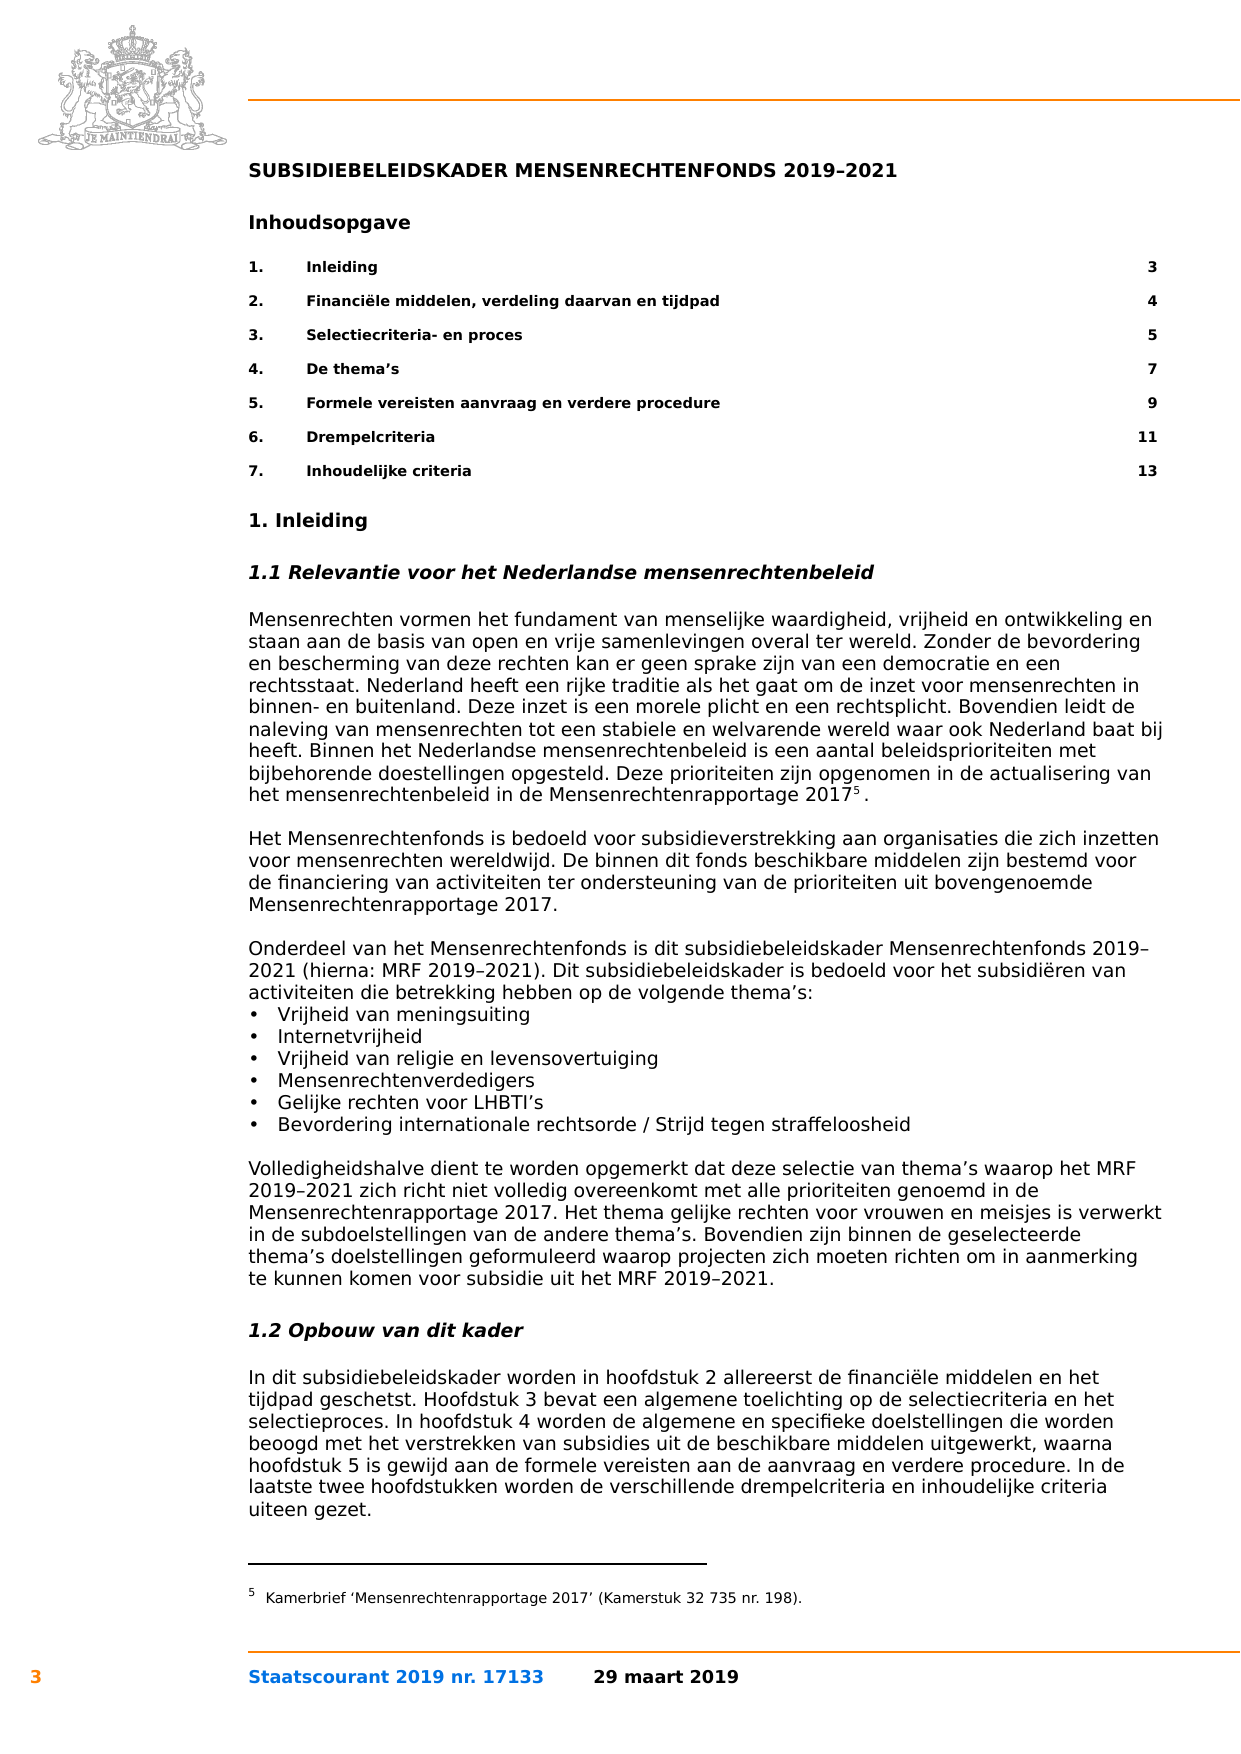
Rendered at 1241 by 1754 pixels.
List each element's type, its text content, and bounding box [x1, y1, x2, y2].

subtitle Inhoudsopgave [248, 212, 1163, 234]
table_cell Inhoudelijke criteria [300, 463, 1092, 479]
picture [38, 25, 227, 150]
table_cell [1092, 276, 1163, 293]
table_cell [300, 344, 1092, 361]
table_cell 13 [1092, 463, 1163, 479]
table_cell [248, 446, 300, 463]
table_cell 5 [1092, 327, 1163, 344]
text • Internetvrijheid [248, 1026, 1163, 1048]
table_cell 3. [248, 327, 300, 344]
text • Vrijheid van meningsuiting [248, 1004, 1163, 1026]
table_cell 7. [248, 463, 300, 479]
text • Bevordering internationale rechtsorde / Strijd tegen straffeloosheid [248, 1114, 1163, 1136]
text Onderdeel van het Mensenrechtenfonds is dit subsidiebeleidskader Mensenrechtenfonds 2019–2021 (hierna: MRF 2019–2021). Dit subsidiebeleidskader is bedoeld voor het subsidiëren van activiteiten die betrekking hebben op de volgende thema’s: [248, 938, 1163, 1004]
subtitle 1.2 Opbouw van dit kader [248, 1319, 1163, 1342]
text Het Mensenrechtenfonds is bedoeld voor subsidieverstrekking aan organisaties die zich inzetten voor mensenrechten wereldwijd. De binnen dit fonds beschikbare middelen zijn bestemd voor de financiering van activiteiten ter ondersteuning van de prioriteiten uit bovengenoemde Mensenrechtenrapportage 2017. [248, 828, 1163, 916]
text Mensenrechten vormen het fundament van menselijke waardigheid, vrijheid en ontwikkeling en staan aan de basis van open en vrije samenlevingen overal ter wereld. Zonder de bevordering en bescherming van deze rechten kan er geen sprake zijn van een democratie en een rechtsstaat. Nederland heeft een rijke traditie als het gaat om de inzet voor mensenrechten in binnen- en buitenland. Deze inzet is een morele plicht en een rechtsplicht. Bovendien leidt de naleving van mensenrechten tot een stabiele en welvarende wereld waar ook Nederland baat bij heeft. Binnen het Nederlandse mensenrechtenbeleid is een aantal beleidsprioriteiten met bijbehorende doestellingen opgesteld. Deze prioriteiten zijn opgenomen in de actualisering van het mensenrechtenbeleid in de Mensenrechtenrapportage 2017. [248, 608, 1163, 806]
text • Mensenrechtenverdedigers [248, 1070, 1163, 1092]
table_cell [248, 310, 300, 327]
table_cell [1092, 310, 1163, 327]
subtitle 1.1 Relevantie voor het Nederlandse mensenrechtenbeleid [248, 562, 1163, 583]
text • Vrijheid van religie en levensovertuiging [248, 1048, 1163, 1070]
subtitle 1. Inleiding [248, 509, 1163, 532]
table_cell [300, 310, 1092, 327]
table_cell [248, 412, 300, 429]
text In dit subsidiebeleidskader worden in hoofdstuk 2 allereerst de financiële middelen en het tijdpad geschetst. Hoofdstuk 3 bevat een algemene toelichting op de selectiecriteria en het selectieproces. In hoofdstuk 4 worden de algemene en specifieke doelstellingen die worden beoogd met het verstrekken van subsidies uit de beschikbare middelen uitgewerkt, waarna hoofdstuk 5 is gewijd aan de formele vereisten aan de aanvraag en verdere procedure. In de laatste twee hoofdstukken worden de verschillende drempelcriteria en inhoudelijke criteria uiteen gezet. [248, 1367, 1163, 1520]
table_cell [1092, 412, 1163, 429]
table_cell 7 [1092, 361, 1163, 378]
table_cell 4. [248, 361, 300, 378]
table_cell 4 [1092, 293, 1163, 310]
table_cell Financiële middelen, verdeling daarvan en tijdpad [300, 293, 1092, 310]
table_cell [300, 378, 1092, 395]
table_cell De thema’s [300, 361, 1092, 378]
table_cell [300, 412, 1092, 429]
table_cell [1092, 446, 1163, 463]
table_cell Formele vereisten aanvraag en verdere procedure [300, 395, 1092, 412]
table_cell 6. [248, 429, 300, 446]
table_header 1. [248, 259, 300, 276]
table_cell 5. [248, 395, 300, 412]
text Volledigheidshalve dient te worden opgemerkt dat deze selectie van thema’s waarop het MRF 2019–2021 zich richt niet volledig overeenkomt met alle prioriteiten genoemd in de Mensenrechtenrapportage 2017. Het thema gelijke rechten voor vrouwen en meisjes is verwerkt in de subdoelstellingen van de andere thema’s. Bovendien zijn binnen de geselecteerde thema’s doelstellingen geformuleerd waarop projecten zich moeten richten om in aanmerking te kunnen komen voor subsidie uit het MRF 2019–2021. [248, 1158, 1163, 1289]
table_cell Selectiecriteria- en proces [300, 327, 1092, 344]
text Kamerbrief ‘Mensenrechtenrapportage 2017’ (Kamerstuk 32 735 nr. 198). [248, 1586, 1163, 1608]
table_cell Drempelcriteria [300, 429, 1092, 446]
table_cell 2. [248, 293, 300, 310]
table_cell [1092, 344, 1163, 361]
subtitle SUBSIDIEBELEIDSKADER MENSENRECHTENFONDS 2019–2021 [248, 160, 1163, 182]
table_cell [248, 378, 300, 395]
table_cell 11 [1092, 429, 1163, 446]
table_cell 9 [1092, 395, 1163, 412]
text • Gelijke rechten voor LHBTI’s [248, 1092, 1163, 1114]
table_cell [300, 276, 1092, 293]
table_cell [1092, 378, 1163, 395]
table_cell [300, 446, 1092, 463]
table_cell [248, 344, 300, 361]
table_cell [248, 276, 300, 293]
table_header 3 [1092, 259, 1163, 276]
table_header Inleiding [300, 259, 1092, 276]
